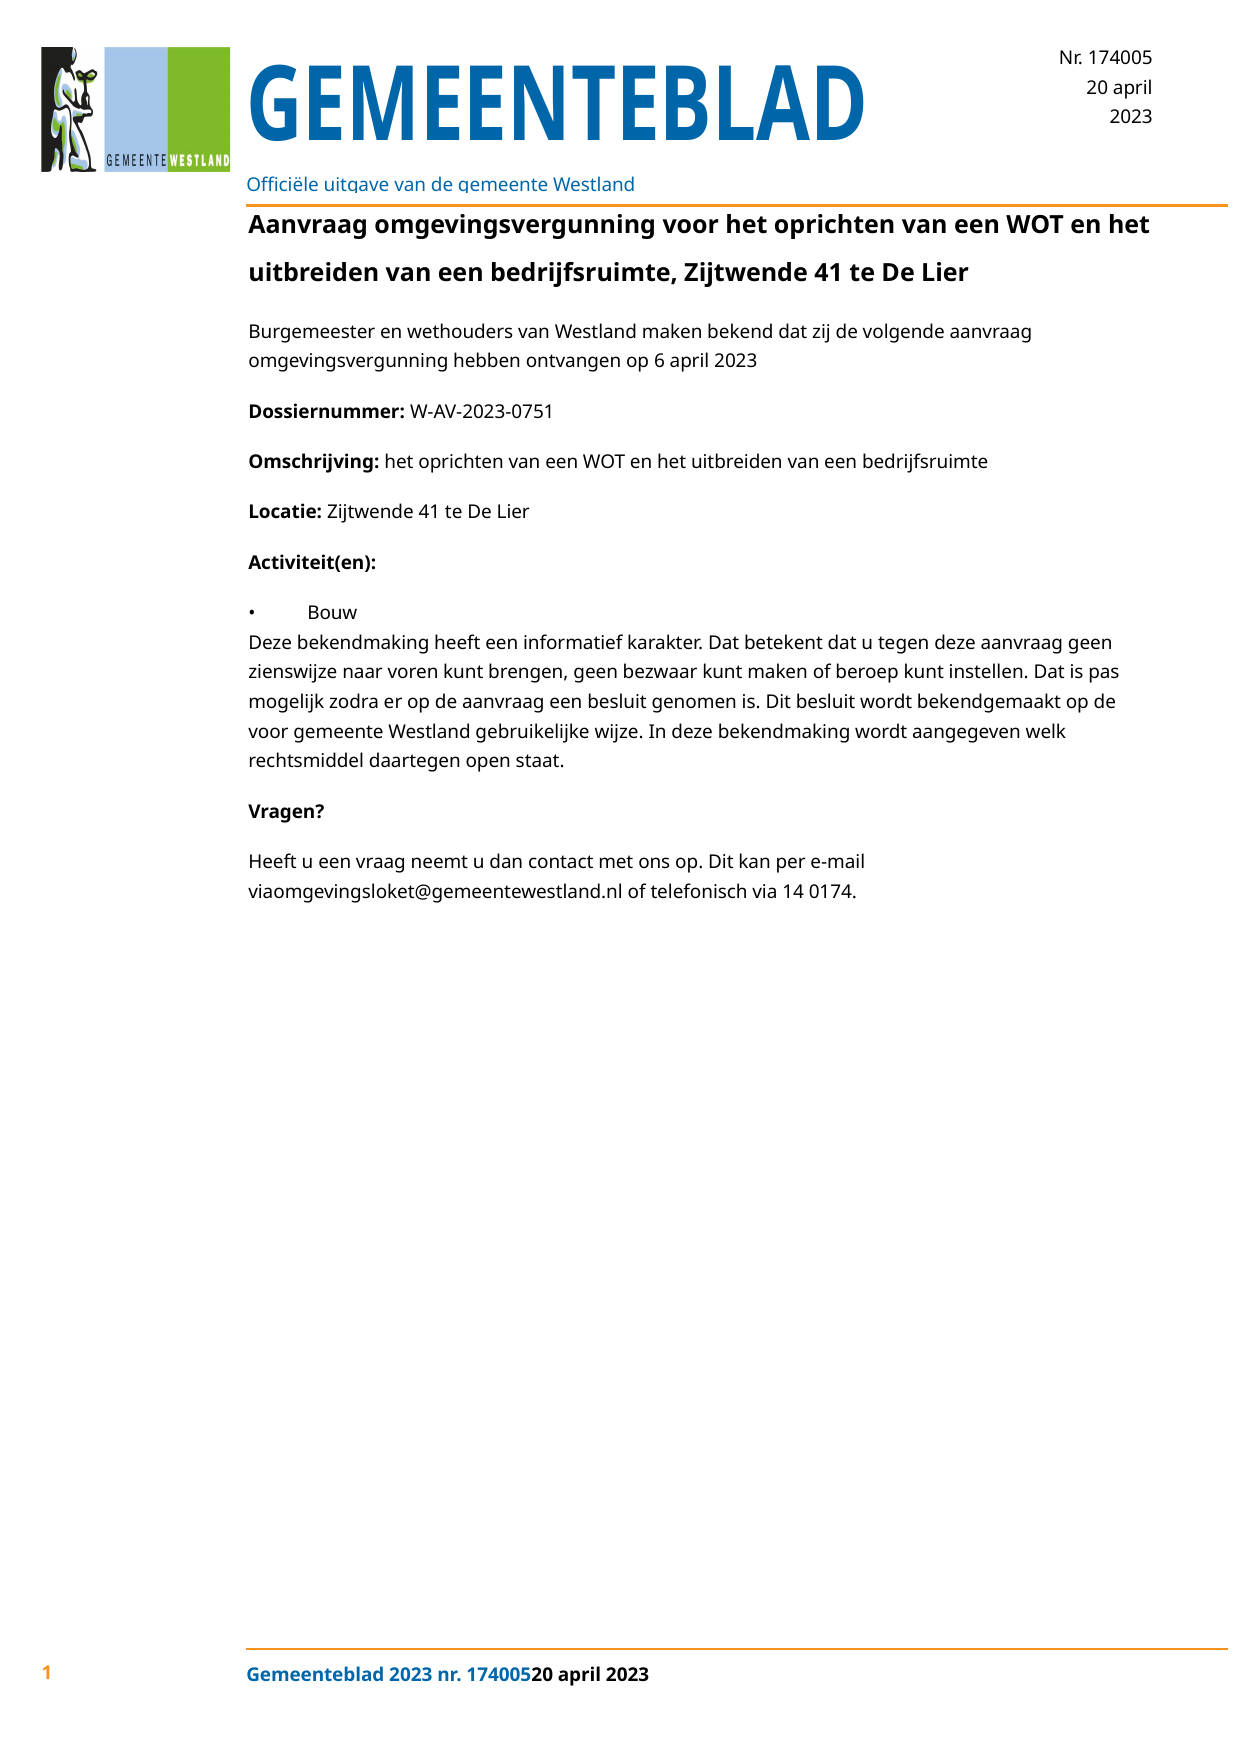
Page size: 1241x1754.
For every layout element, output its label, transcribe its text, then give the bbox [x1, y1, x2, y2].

text Dossiernummer: W-AV-2023-0751 [248, 398, 1152, 424]
text Vragen? [248, 798, 1152, 824]
text Omschrijving: het oprichten van een WOT en het uitbreiden van een bedrijfsruimte [248, 448, 1152, 474]
text Locatie: Zijtwende 41 te De Lier [248, 499, 1152, 524]
text Burgemeester en wethouders van Westland maken bekend dat zij de volgende aanvraag omgevingsvergunning hebben ontvangen op 6 april 2023 [248, 318, 1152, 373]
text Activiteit(en): [248, 549, 1152, 575]
picture [41, 47, 231, 172]
text Heeft u een vraag neemt u dan contact met ons op. Dit kan per e-mail viaomgevingsloket@gemeentewestland.nl of telefonisch via 14 0174. [248, 848, 1152, 904]
text Deze bekendmaking heeft een informatief karakter. Dat betekent dat u tegen deze aanvraag geen zienswijze naar voren kunt brengen, geen bezwaar kunt maken of beroep kunt instellen. Dat is pas mogelijk zodra er op de aanvraag een besluit genomen is. Dit besluit wordt bekendgemaakt op de voor gemeente Westland gebruikelijke wijze. In deze bekendmaking wordt aangegeven welk rechtsmiddel daartegen open staat. [248, 629, 1152, 773]
text Aanvraag omgevingsvergunning voor het oprichten van een WOT en het uitbreiden van een bedrijfsruimte, Zijtwende 41 te De Lier [248, 207, 1152, 288]
list Bouw [248, 599, 1152, 625]
